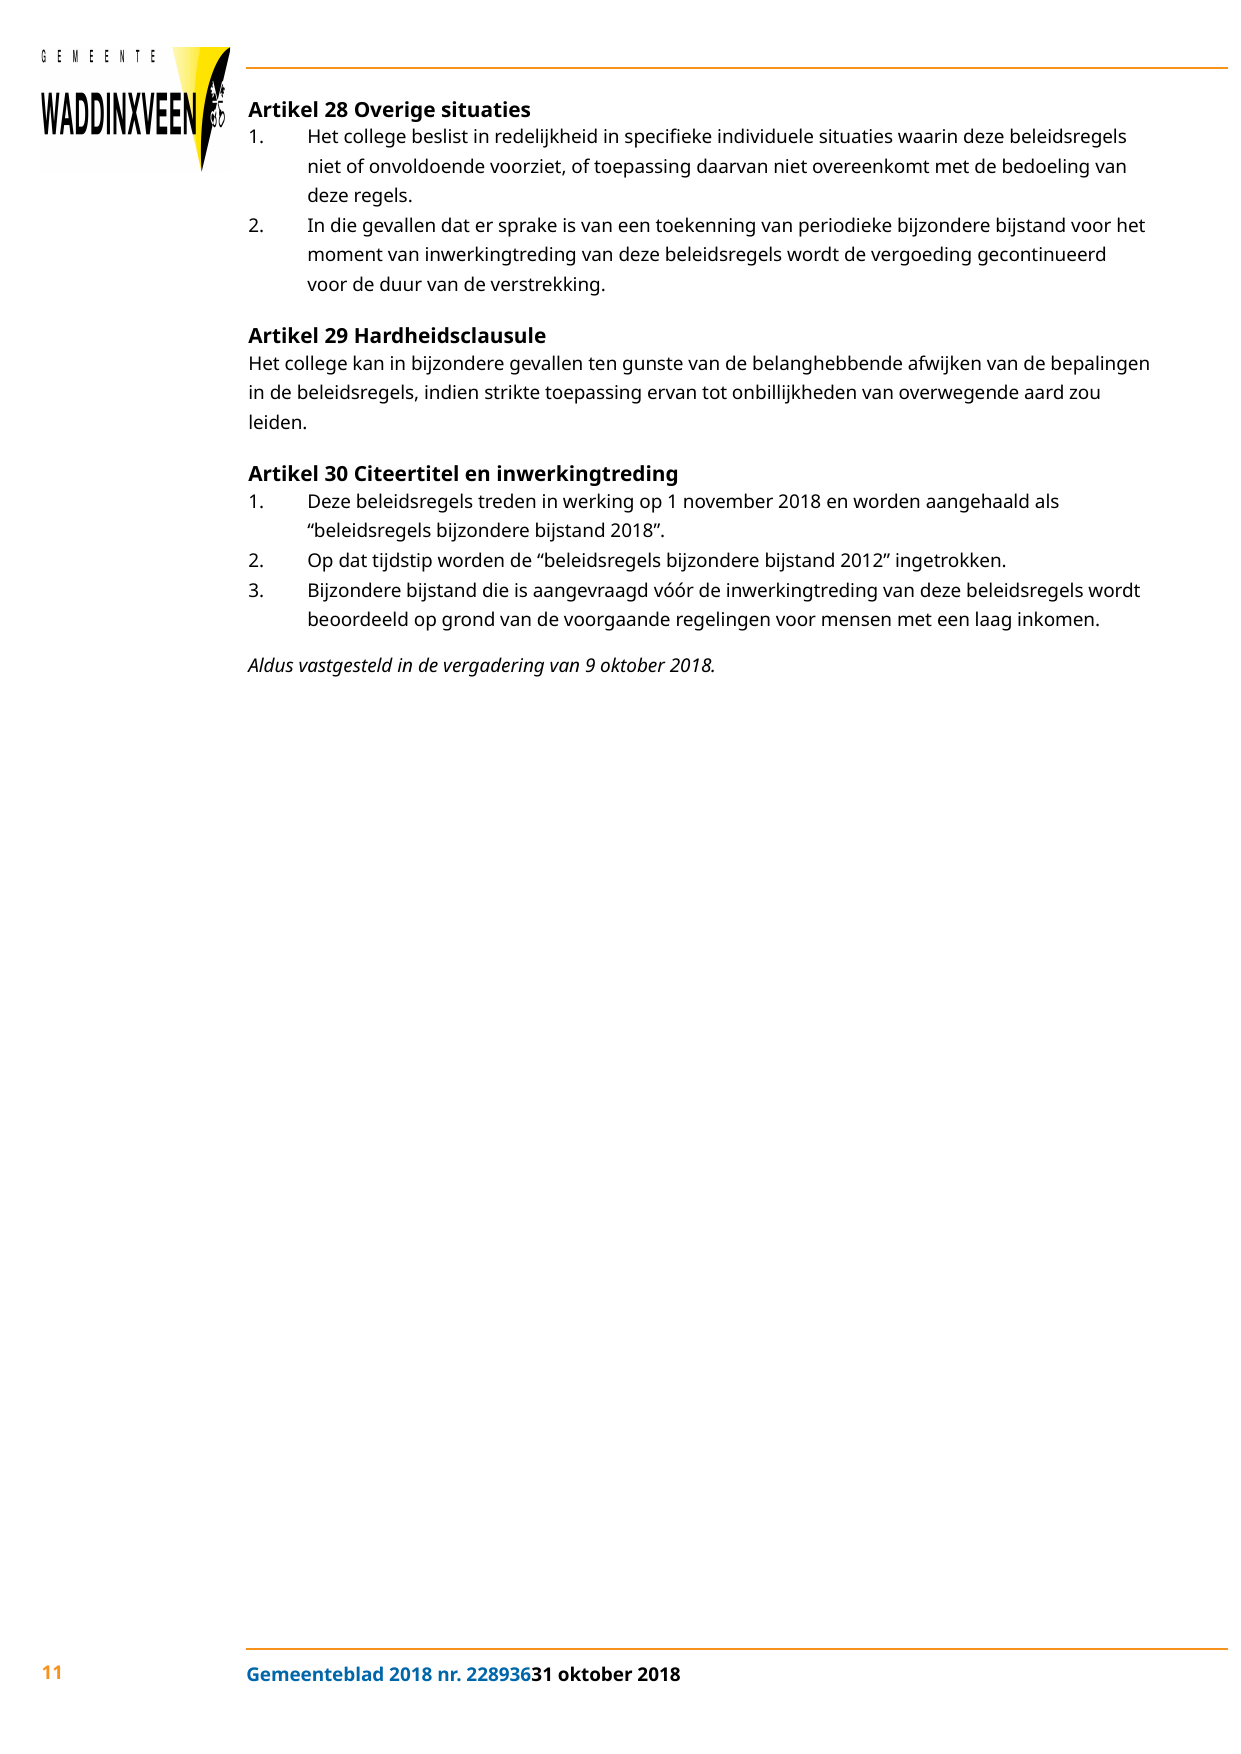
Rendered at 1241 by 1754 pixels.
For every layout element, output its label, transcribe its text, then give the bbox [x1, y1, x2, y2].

picture [41, 47, 231, 172]
list Bijzondere bijstand die is aangevraagd vóór de inwerkingtreding van deze beleidsregels wordt beoordeeld op grond van de voorgaande regelingen voor mensen met een laag inkomen. [248, 577, 1152, 632]
text Aldus vastgesteld in de vergadering van 9 oktober 2018. [248, 652, 1152, 678]
text Artikel 30 Citeertitel en inwerkingtreding [248, 459, 1152, 488]
list Deze beleidsregels treden in werking op 1 november 2018 en worden aangehaald als “beleidsregels bijzondere bijstand 2018”. [248, 488, 1152, 543]
list Op dat tijdstip worden de “beleidsregels bijzondere bijstand 2012” ingetrokken. [248, 547, 1152, 573]
list Het college beslist in redelijkheid in specifieke individuele situaties waarin deze beleidsregels niet of onvoldoende voorziet, of toepassing daarvan niet overeenkomt met de bedoeling van deze regels. [248, 123, 1152, 208]
text Het college kan in bijzondere gevallen ten gunste van de belanghebbende afwijken van de bepalingen in de beleidsregels, indien strikte toepassing ervan tot onbillijkheden van overwegende aard zou leiden. [248, 350, 1152, 435]
text Artikel 28 Overige situaties [248, 95, 1152, 123]
list In die gevallen dat er sprake is van een toekenning van periodieke bijzondere bijstand voor het moment van inwerkingtreding van deze beleidsregels wordt de vergoeding gecontinueerd voor de duur van de verstrekking. [248, 212, 1152, 297]
text Artikel 29 Hardheidsclausule [248, 322, 1152, 350]
